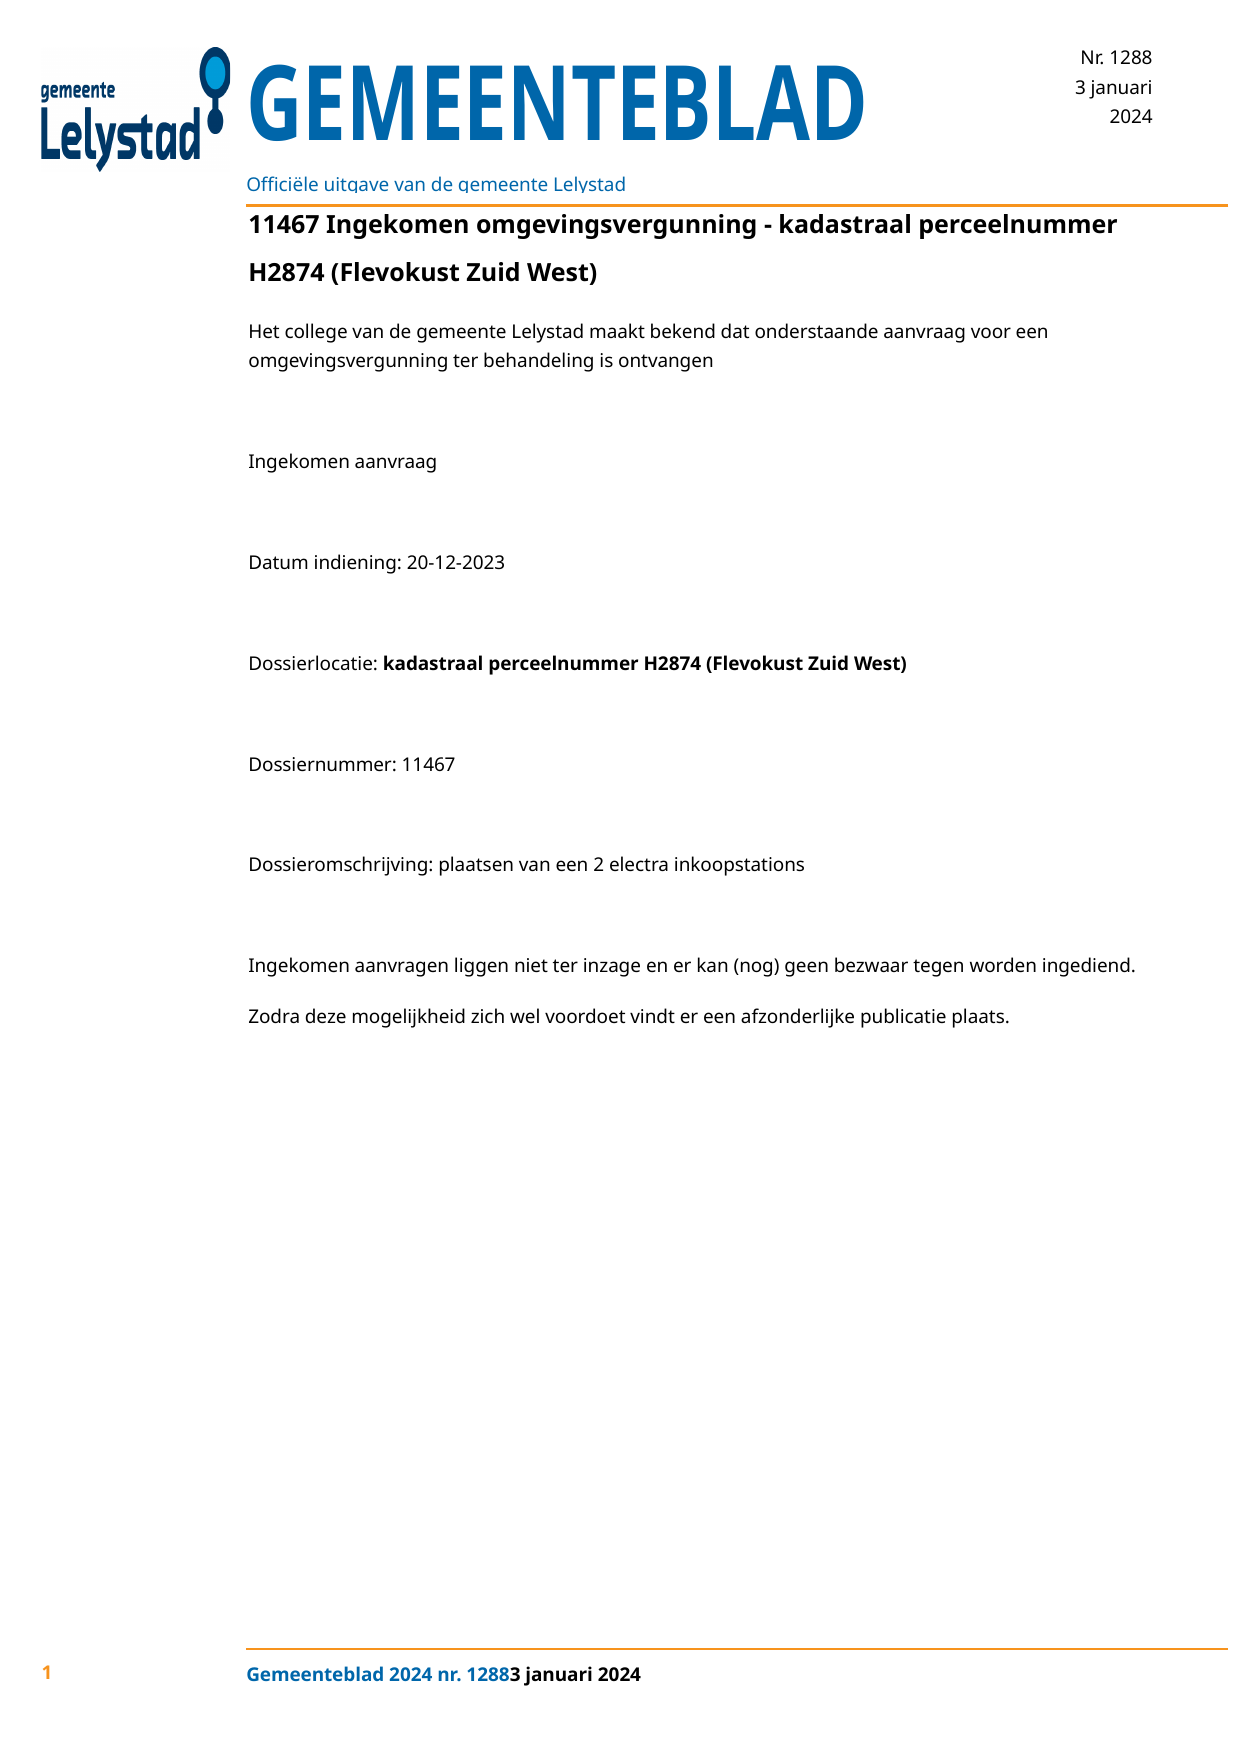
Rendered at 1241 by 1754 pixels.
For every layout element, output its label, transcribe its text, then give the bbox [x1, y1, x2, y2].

text Datum indiening: 20-12-2023 [248, 549, 1152, 575]
text Ingekomen aanvraag [248, 448, 1152, 474]
text Dossierlocatie: kadastraal perceelnummer H2874 (Flevokust Zuid West) [248, 650, 1152, 676]
text Het college van de gemeente Lelystad maakt bekend dat onderstaande aanvraag voor een omgevingsvergunning ter behandeling is ontvangen [248, 318, 1152, 373]
picture [41, 47, 231, 172]
text Zodra deze mogelijkheid zich wel voordoet vindt er een afzonderlijke publicatie plaats. [248, 1003, 1152, 1029]
text Ingekomen aanvragen liggen niet ter inzage en er kan (nog) geen bezwaar tegen worden ingediend. [248, 952, 1152, 978]
text Dossieromschrijving: plaatsen van een 2 electra inkoopstations [248, 852, 1152, 877]
text Dossiernummer: 11467 [248, 751, 1152, 777]
text 11467 Ingekomen omgevingsvergunning - kadastraal perceelnummer H2874 (Flevokust Zuid West) [248, 207, 1152, 288]
